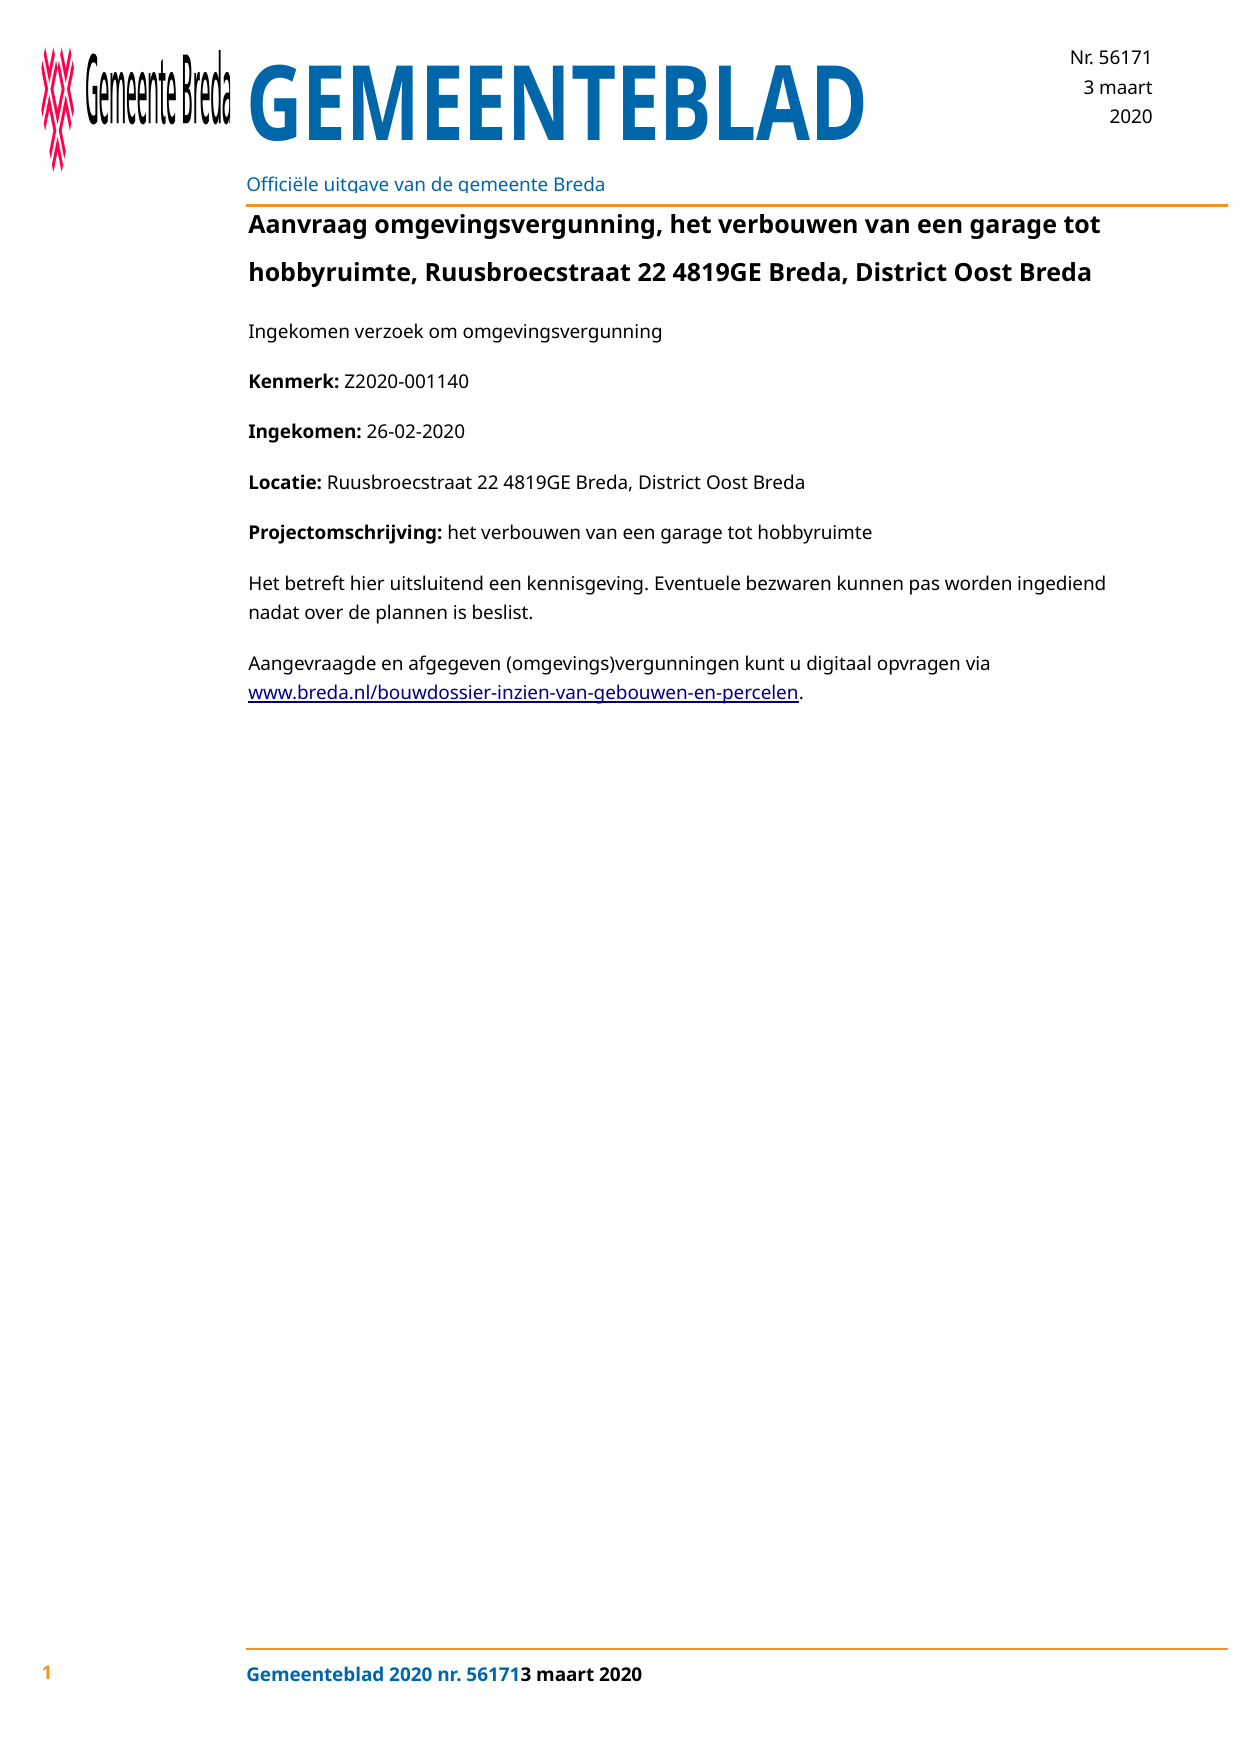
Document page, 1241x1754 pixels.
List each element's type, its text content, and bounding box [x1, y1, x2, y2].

text Ingekomen: 26-02-2020 [248, 419, 1152, 444]
text Aangevraagde en afgegeven (omgevings)vergunningen kunt u digitaal opvragen via www.breda.nl/bouwdossier-inzien-van-gebouwen-en-percelen. [248, 650, 1152, 705]
text Locatie: Ruusbroecstraat 22 4819GE Breda, District Oost Breda [248, 469, 1152, 495]
text Het betreft hier uitsluitend een kennisgeving. Eventuele bezwaren kunnen pas worden ingediend nadat over de plannen is beslist. [248, 570, 1152, 625]
text Projectomschrijving: het verbouwen van een garage tot hobbyruimte [248, 519, 1152, 545]
text Aanvraag omgevingsvergunning, het verbouwen van een garage tot hobbyruimte, Ruusbroecstraat 22 4819GE Breda, District Oost Breda [248, 207, 1152, 288]
picture [41, 47, 231, 172]
text Ingekomen verzoek om omgevingsvergunning [248, 318, 1152, 344]
text Kenmerk: Z2020-001140 [248, 368, 1152, 394]
